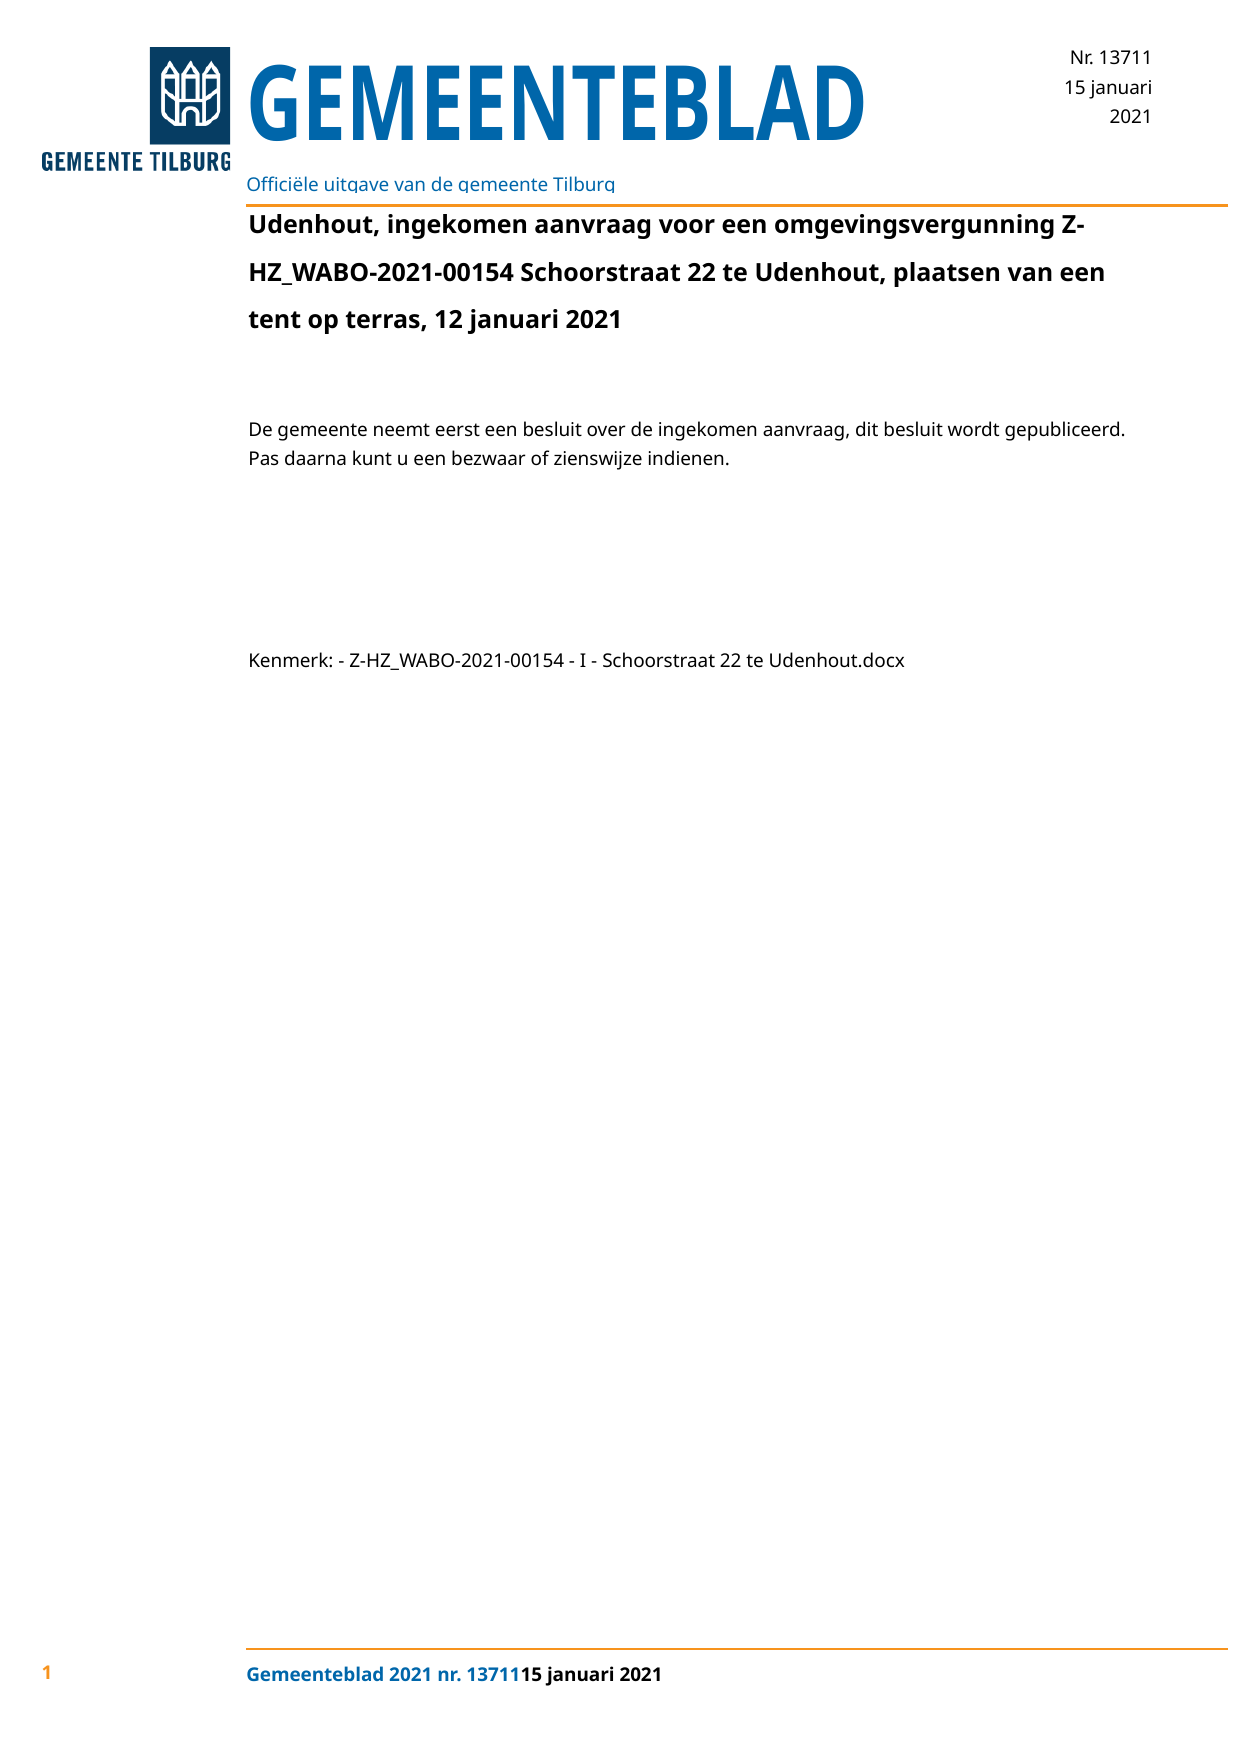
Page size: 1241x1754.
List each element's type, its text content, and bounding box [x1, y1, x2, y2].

text De gemeente neemt eerst een besluit over de ingekomen aanvraag, dit besluit wordt gepubliceerd. Pas daarna kunt u een bezwaar of zienswijze indienen. [248, 416, 1152, 471]
text Udenhout, ingekomen aanvraag voor een omgevingsvergunning Z-HZ_WABO-2021-00154 Schoorstraat 22 te Udenhout, plaatsen van een tent op terras, 12 januari 2021 [248, 207, 1152, 336]
text Kenmerk: - Z-HZ_WABO-2021-00154 - I - Schoorstraat 22 te Udenhout.docx [248, 647, 1152, 673]
picture [41, 47, 231, 172]
